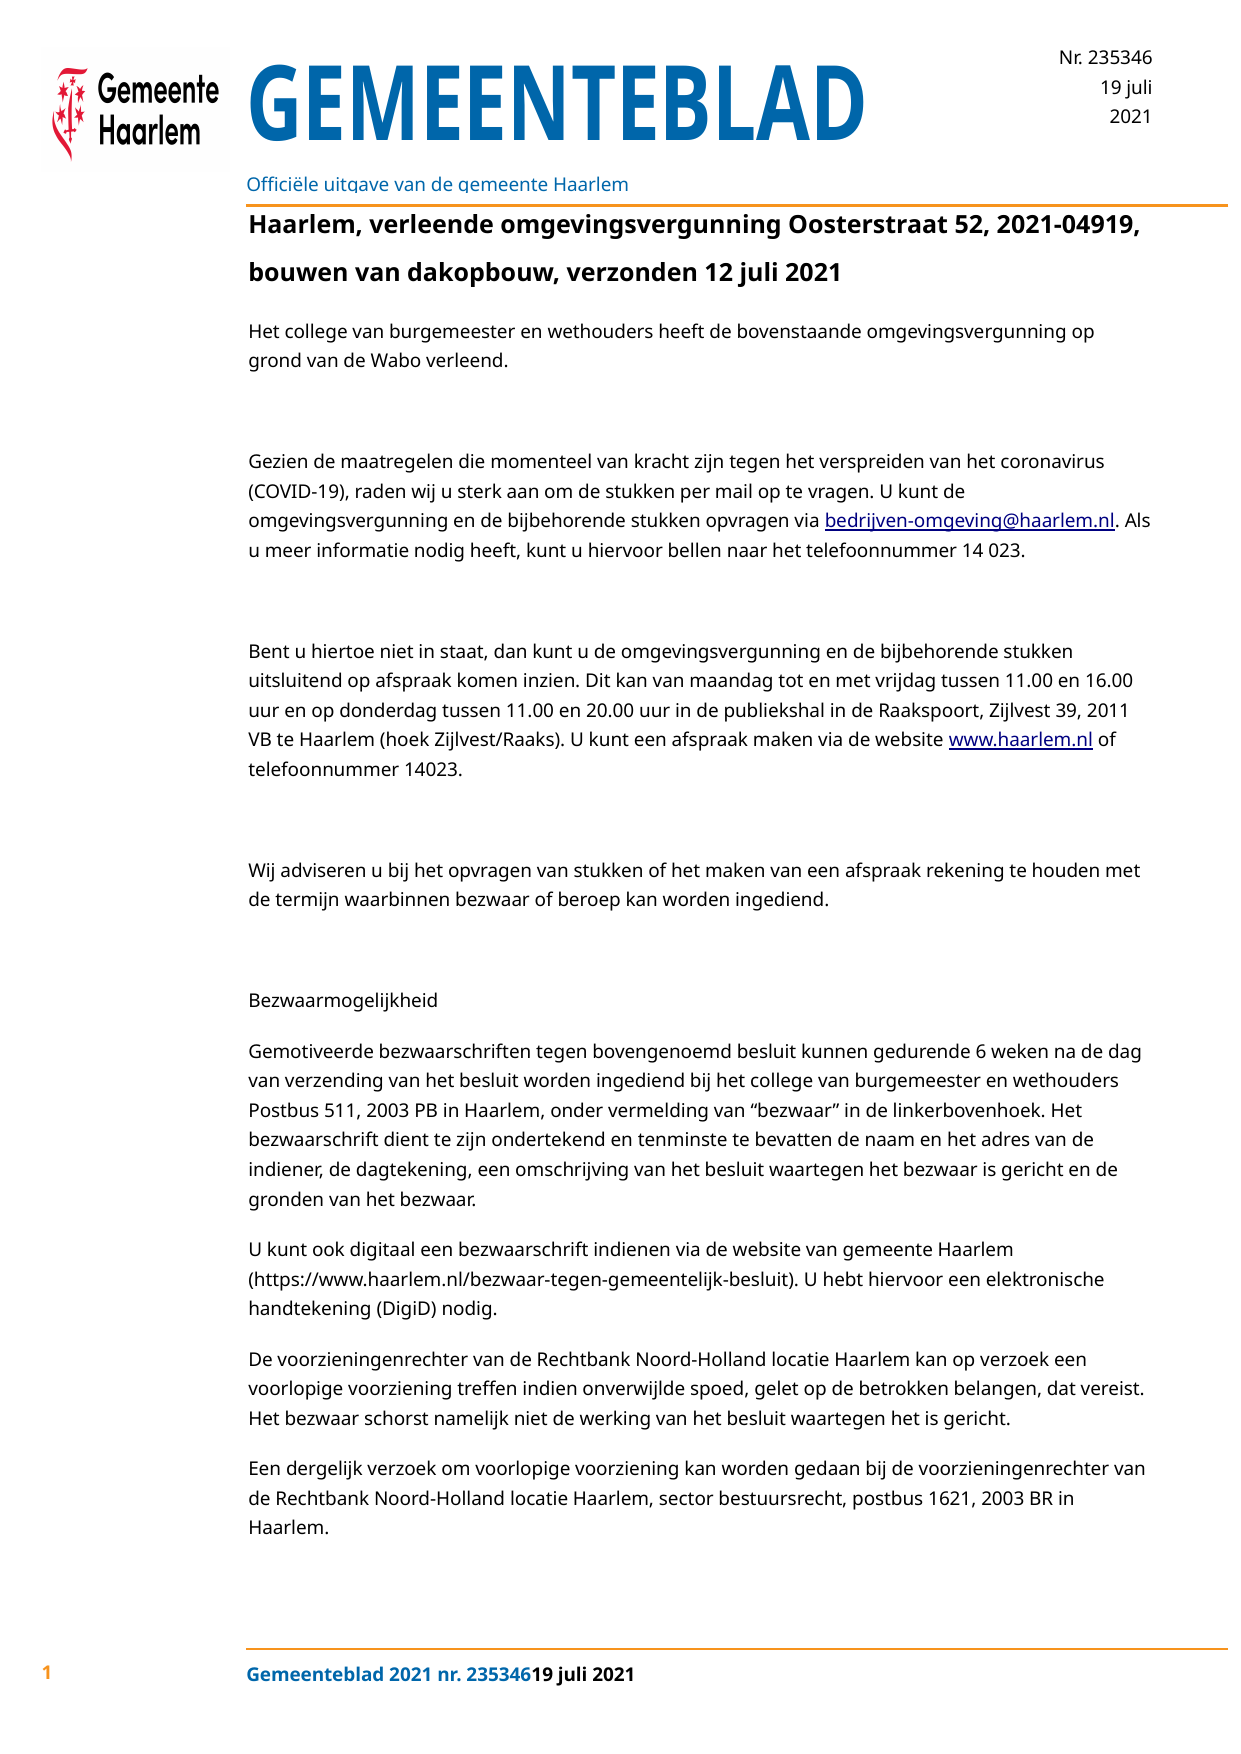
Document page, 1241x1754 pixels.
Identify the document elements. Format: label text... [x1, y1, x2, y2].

text Een dergelijk verzoek om voorlopige voorziening kan worden gedaan bij de voorzieningenrechter van de Rechtbank Noord-Holland locatie Haarlem, sector bestuursrecht, postbus 1621, 2003 BR in Haarlem. [248, 1455, 1152, 1540]
picture [41, 47, 231, 172]
text Het college van burgemeester en wethouders heeft de bovenstaande omgevingsvergunning op grond van de Wabo verleend. [248, 318, 1152, 373]
text Bezwaarmogelijkheid [248, 987, 1152, 1013]
text Gezien de maatregelen die momenteel van kracht zijn tegen het verspreiden van het coronavirus (COVID-19), raden wij u sterk aan om de stukken per mail op te vragen. U kunt de omgevingsvergunning en de bijbehorende stukken opvragen via bedrijven-omgeving@haarlem.nl. Als u meer informatie nodig heeft, kunt u hiervoor bellen naar het telefoonnummer 14 023. [248, 448, 1152, 563]
text U kunt ook digitaal een bezwaarschrift indienen via de website van gemeente Haarlem (https://www.haarlem.nl/bezwaar-tegen-gemeentelijk-besluit). U hebt hiervoor een elektronische handtekening (DigiD) nodig. [248, 1236, 1152, 1321]
text Gemotiveerde bezwaarschriften tegen bovengenoemd besluit kunnen gedurende 6 weken na de dag van verzending van het besluit worden ingediend bij het college van burgemeester en wethouders Postbus 511, 2003 PB in Haarlem, onder vermelding van “bezwaar” in de linkerbovenhoek. Het bezwaarschrift dient te zijn ondertekend en tenminste te bevatten de naam en het adres van de indiener, de dagtekening, een omschrijving van het besluit waartegen het bezwaar is gericht en de gronden van het bezwaar. [248, 1038, 1152, 1212]
text Bent u hiertoe niet in staat, dan kunt u de omgevingsvergunning en de bijbehorende stukken uitsluitend op afspraak komen inzien. Dit kan van maandag tot en met vrijdag tussen 11.00 en 16.00 uur en op donderdag tussen 11.00 en 20.00 uur in de publiekshal in de Raakspoort, Zijlvest 39, 2011 VB te Haarlem (hoek Zijlvest/Raaks). U kunt een afspraak maken via de website www.haarlem.nl of telefoonnummer 14023. [248, 638, 1152, 782]
text Wij adviseren u bij het opvragen van stukken of het maken van een afspraak rekening te houden met de termijn waarbinnen bezwaar of beroep kan worden ingediend. [248, 857, 1152, 912]
text Haarlem, verleende omgevingsvergunning Oosterstraat 52, 2021-04919, bouwen van dakopbouw, verzonden 12 juli 2021 [248, 207, 1152, 288]
text De voorzieningenrechter van de Rechtbank Noord-Holland locatie Haarlem kan op verzoek een voorlopige voorziening treffen indien onverwijlde spoed, gelet op de betrokken belangen, dat vereist. Het bezwaar schorst namelijk niet de werking van het besluit waartegen het is gericht. [248, 1346, 1152, 1431]
